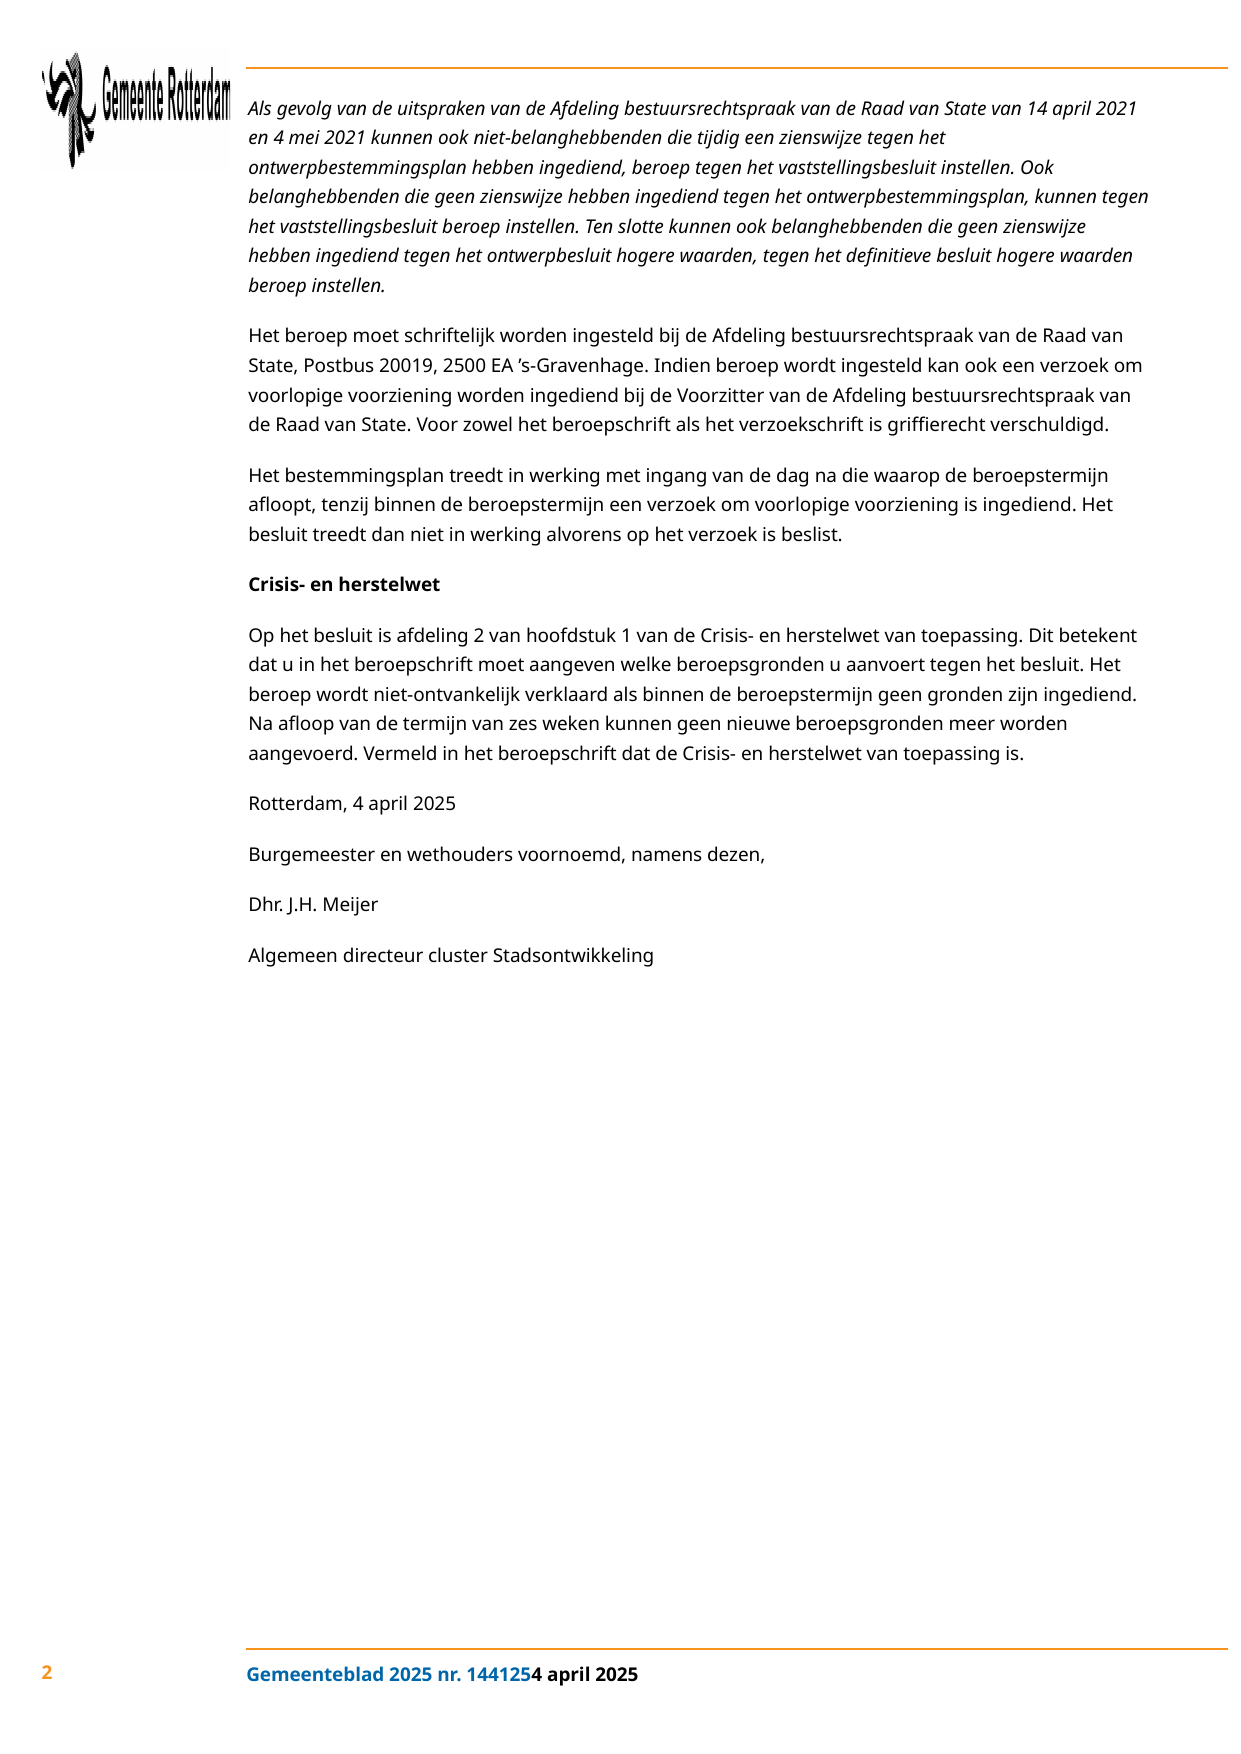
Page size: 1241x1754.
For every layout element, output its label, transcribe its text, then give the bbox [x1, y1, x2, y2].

text Het bestemmingsplan treedt in werking met ingang van de dag na die waarop de beroepstermijn afloopt, tenzij binnen de beroepstermijn een verzoek om voorlopige voorziening is ingediend. Het besluit treedt dan niet in werking alvorens op het verzoek is beslist. [248, 462, 1152, 547]
text Crisis- en herstelwet [248, 571, 1152, 597]
text Rotterdam, 4 april 2025 [248, 791, 1152, 816]
text Burgemeester en wethouders voornoemd, namens dezen, [248, 841, 1152, 867]
text Op het besluit is afdeling 2 van hoofdstuk 1 van de Crisis- en herstelwet van toepassing. Dit betekent dat u in het beroepschrift moet aangeven welke beroepsgronden u aanvoert tegen het besluit. Het beroep wordt niet-ontvankelijk verklaard als binnen de beroepstermijn geen gronden zijn ingediend. Na afloop van de termijn van zes weken kunnen geen nieuwe beroepsgronden meer worden aangevoerd. Vermeld in het beroepschrift dat de Crisis- en herstelwet van toepassing is. [248, 622, 1152, 766]
text Dhr. J.H. Meijer [248, 891, 1152, 917]
text Als gevolg van de uitspraken van de Afdeling bestuursrechtspraak van de Raad van State van 14 april 2021 en 4 mei 2021 kunnen ook niet-belanghebbenden die tijdig een zienswijze tegen het ontwerpbestemmingsplan hebben ingediend, beroep tegen het vaststellingsbesluit instellen. Ook belanghebbenden die geen zienswijze hebben ingediend tegen het ontwerpbestemmingsplan, kunnen tegen het vaststellingsbesluit beroep instellen. Ten slotte kunnen ook belanghebbenden die geen zienswijze hebben ingediend tegen het ontwerpbesluit hogere waarden, tegen het definitieve besluit hogere waarden beroep instellen. [248, 95, 1152, 298]
picture [41, 47, 231, 172]
text Algemeen directeur cluster Stadsontwikkeling [248, 942, 1152, 968]
text Het beroep moet schriftelijk worden ingesteld bij de Afdeling bestuursrechtspraak van de Raad van State, Postbus 20019, 2500 EA ’s-Gravenhage. Indien beroep wordt ingesteld kan ook een verzoek om voorlopige voorziening worden ingediend bij de Voorzitter van de Afdeling bestuursrechtspraak van de Raad van State. Voor zowel het beroepschrift als het verzoekschrift is griffierecht verschuldigd. [248, 323, 1152, 437]
